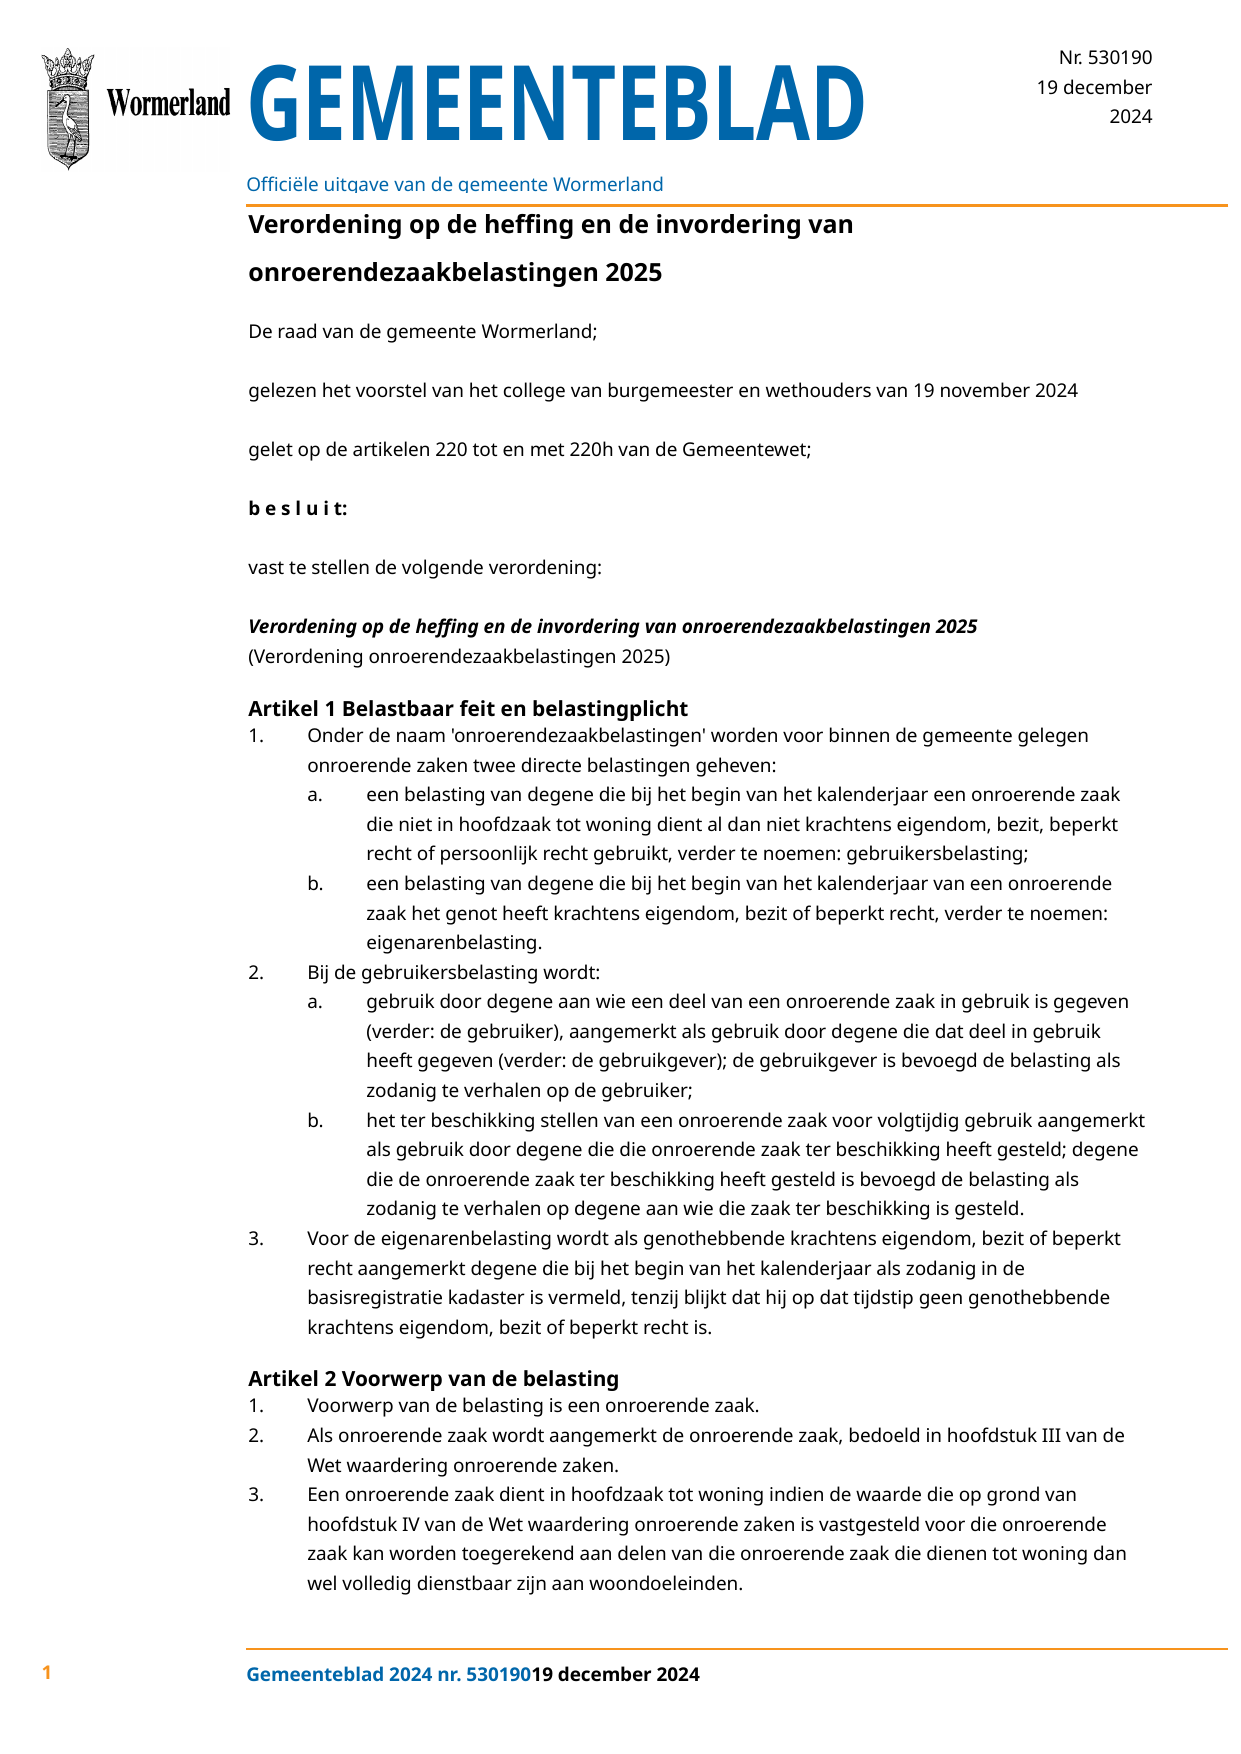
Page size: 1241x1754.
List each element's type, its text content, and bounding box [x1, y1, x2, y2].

text (Verordening onroerendezaakbelastingen 2025) [248, 643, 1152, 669]
text Artikel 1 Belastbaar feit en belastingplicht [248, 694, 1152, 722]
list een belasting van degene die bij het begin van het kalenderjaar van een onroerende zaak het genot heeft krachtens eigendom, bezit of beperkt recht, verder te noemen: eigenarenbelasting. [307, 870, 1152, 955]
list een belasting van degene die bij het begin van het kalenderjaar een onroerende zaak die niet in hoofdzaak tot woning dient al dan niet krachtens eigendom, bezit, beperkt recht of persoonlijk recht gebruikt, verder te noemen: gebruikersbelasting; [307, 781, 1152, 866]
text gelet op de artikelen 220 tot en met 220h van de Gemeentewet; [248, 436, 1152, 462]
list Voorwerp van de belasting is een onroerende zaak. [248, 1393, 1152, 1418]
text gelezen het voorstel van het college van burgemeester en wethouders van 19 november 2024 [248, 377, 1152, 403]
list Bij de gebruikersbelasting wordt: [248, 959, 1152, 984]
list Als onroerende zaak wordt aangemerkt de onroerende zaak, bedoeld in hoofdstuk III van de Wet waardering onroerende zaken. [248, 1422, 1152, 1478]
picture [41, 47, 231, 172]
text vast te stellen de volgende verordening: [248, 554, 1152, 580]
text b e s l u i t: [248, 495, 1152, 521]
list gebruik door degene aan wie een deel van een onroerende zaak in gebruik is gegeven (verder: de gebruiker), aangemerkt als gebruik door degene die dat deel in gebruik heeft gegeven (verder: de gebruikgever); de gebruikgever is bevoegd de belasting als zodanig te verhalen op de gebruiker; [307, 988, 1152, 1103]
list Onder de naam 'onroerendezaakbelastingen' worden voor binnen de gemeente gelegen onroerende zaken twee directe belastingen geheven: [248, 722, 1152, 777]
list het ter beschikking stellen van een onroerende zaak voor volgtijdig gebruik aangemerkt als gebruik door degene die die onroerende zaak ter beschikking heeft gesteld; degene die de onroerende zaak ter beschikking heeft gesteld is bevoegd de belasting als zodanig te verhalen op degene aan wie die zaak ter beschikking is gesteld. [307, 1107, 1152, 1221]
text De raad van de gemeente Wormerland; [248, 318, 1152, 344]
text Verordening op de heffing en de invordering van onroerendezaakbelastingen 2025 [248, 614, 1152, 639]
list Voor de eigenarenbelasting wordt als genothebbende krachtens eigendom, bezit of beperkt recht aangemerkt degene die bij het begin van het kalenderjaar als zodanig in de basisregistratie kadaster is vermeld, tenzij blijkt dat hij op dat tijdstip geen genothebbende krachtens eigendom, bezit of beperkt recht is. [248, 1225, 1152, 1339]
text Artikel 2 Voorwerp van de belasting [248, 1364, 1152, 1393]
text Verordening op de heffing en de invordering van onroerendezaakbelastingen 2025 [248, 207, 1152, 288]
list Een onroerende zaak dient in hoofdzaak tot woning indien de waarde die op grond van hoofdstuk IV van de Wet waardering onroerende zaken is vastgesteld voor die onroerende zaak kan worden toegerekend aan delen van die onroerende zaak die dienen tot woning dan wel volledig dienstbaar zijn aan woondoeleinden. [248, 1481, 1152, 1596]
